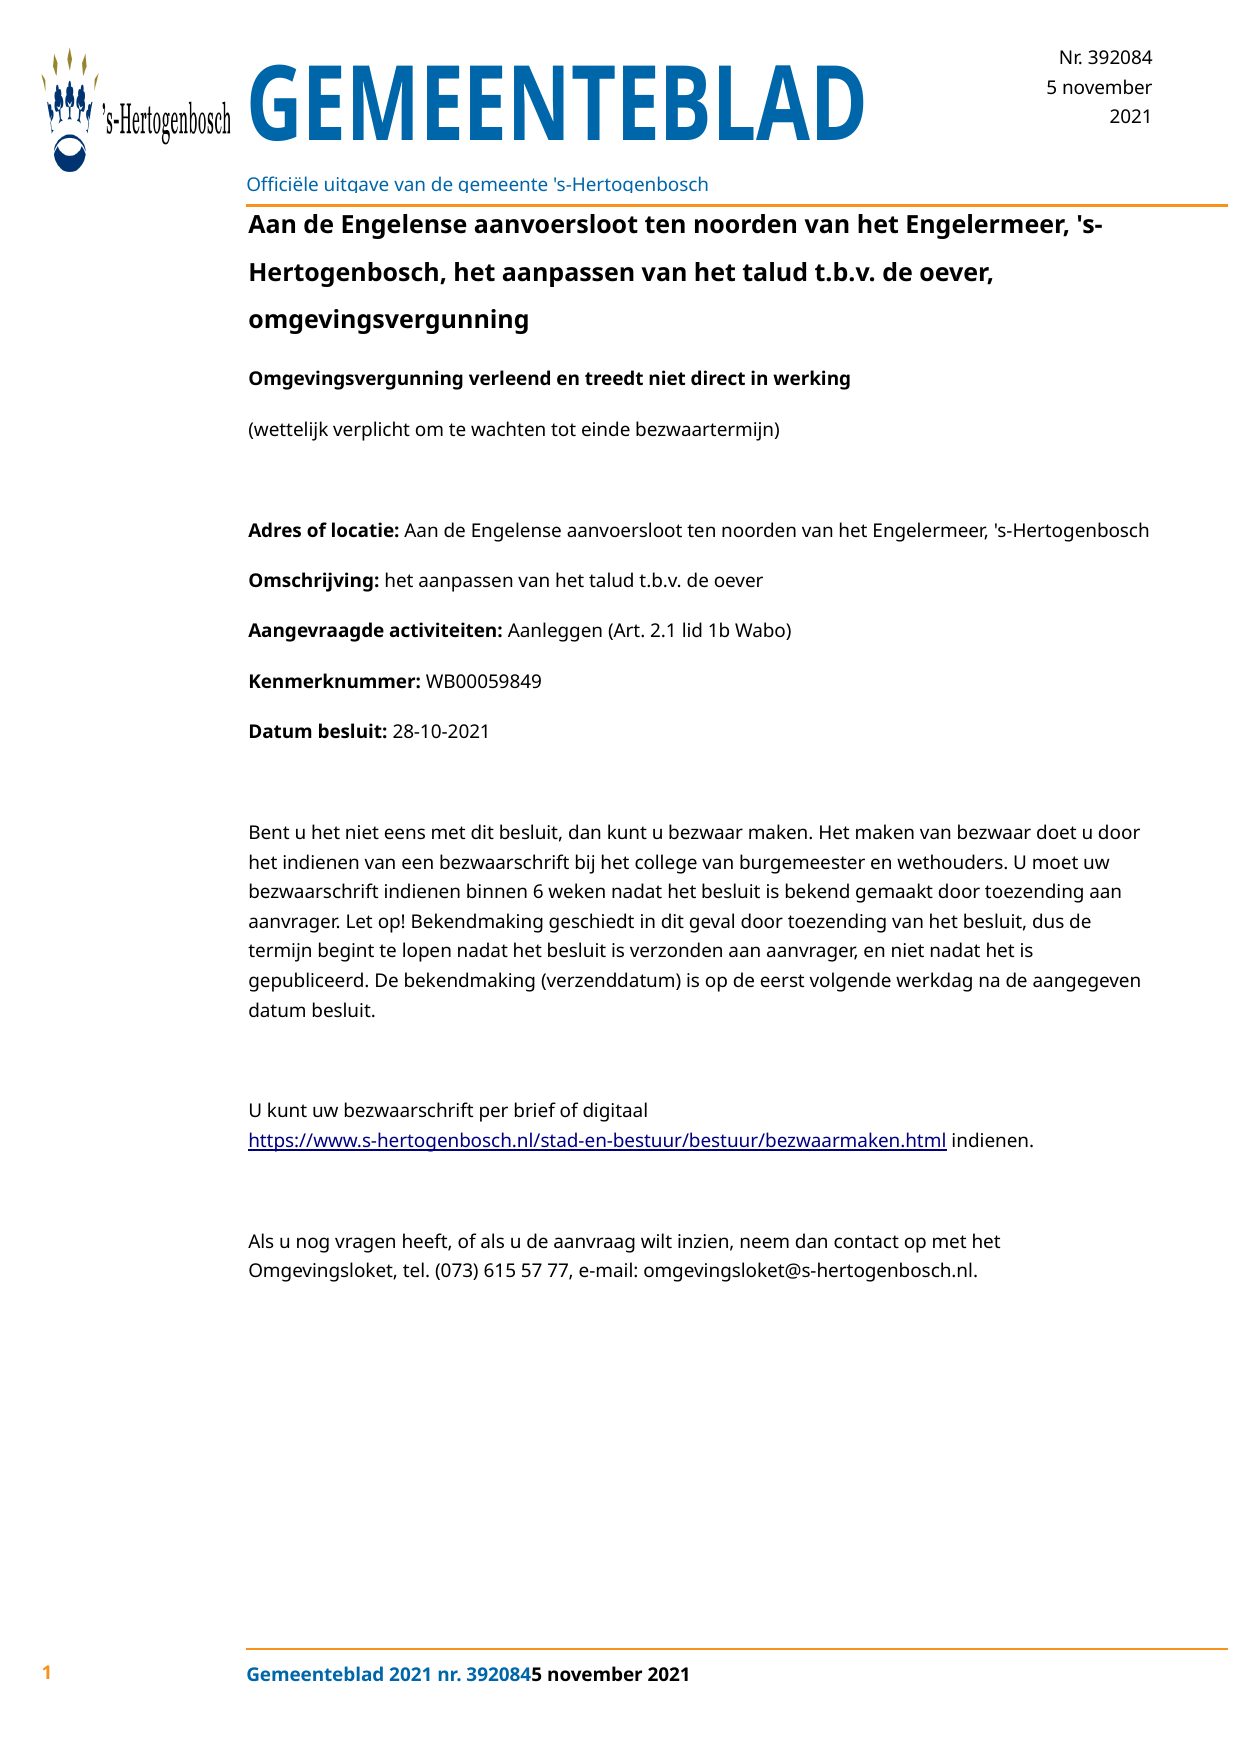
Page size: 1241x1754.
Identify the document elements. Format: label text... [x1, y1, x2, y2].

text Aangevraagde activiteiten: Aanleggen (Art. 2.1 lid 1b Wabo) [248, 618, 1152, 643]
text Bent u het niet eens met dit besluit, dan kunt u bezwaar maken. Het maken van bezwaar doet u door het indienen van een bezwaarschrift bij het college van burgemeester en wethouders. U moet uw bezwaarschrift indienen binnen 6 weken nadat het besluit is bekend gemaakt door toezending aan aanvrager. Let op! Bekendmaking geschiedt in dit geval door toezending van het besluit, dus de termijn begint te lopen nadat het besluit is verzonden aan aanvrager, en niet nadat het is gepubliceerd. De bekendmaking (verzenddatum) is op de eerst volgende werkdag na de aangegeven datum besluit. [248, 819, 1152, 1022]
text Omschrijving: het aanpassen van het talud t.b.v. de oever [248, 567, 1152, 593]
picture [41, 47, 231, 172]
text Aan de Engelense aanvoersloot ten noorden van het Engelermeer, 's-Hertogenbosch, het aanpassen van het talud t.b.v. de oever, omgevingsvergunning [248, 207, 1152, 336]
text (wettelijk verplicht om te wachten tot einde bezwaartermijn) [248, 416, 1152, 442]
text Omgevingsvergunning verleend en treedt niet direct in werking [248, 366, 1152, 391]
text Kenmerknummer: WB00059849 [248, 668, 1152, 694]
text Als u nog vragen heeft, of als u de aanvraag wilt inzien, neem dan contact op met het Omgevingsloket, tel. (073) 615 57 77, e-mail: omgevingsloket@s-hertogenbosch.nl. [248, 1228, 1152, 1283]
text U kunt uw bezwaarschrift per brief of digitaal https://www.s-hertogenbosch.nl/stad-en-bestuur/bestuur/bezwaarmaken.html indienen. [248, 1098, 1152, 1153]
text Adres of locatie: Aan de Engelense aanvoersloot ten noorden van het Engelermeer, 's-Hertogenbosch [248, 517, 1152, 542]
text Datum besluit: 28-10-2021 [248, 718, 1152, 744]
